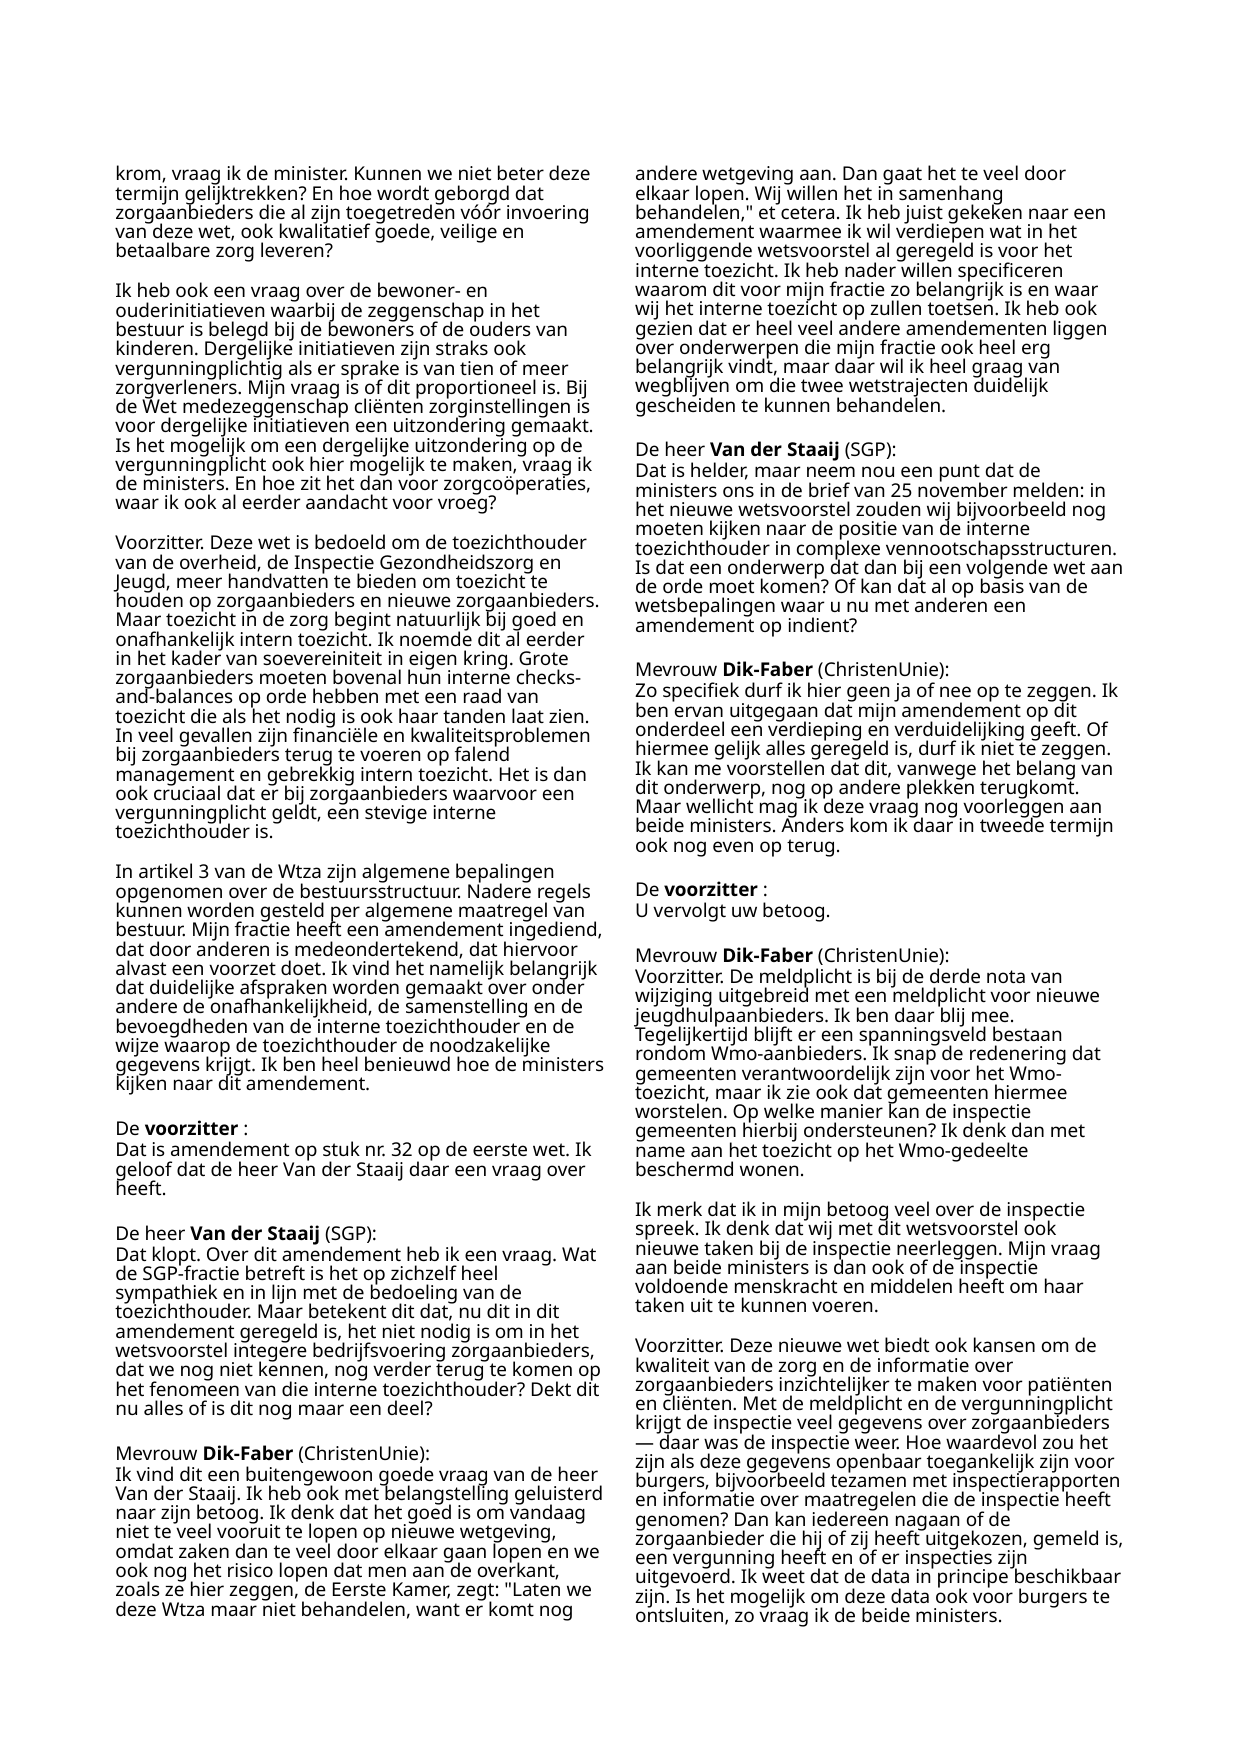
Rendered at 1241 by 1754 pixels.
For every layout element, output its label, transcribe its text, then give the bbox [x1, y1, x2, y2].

text De voorzitter : [115, 1116, 605, 1141]
text De voorzitter : [635, 877, 1125, 902]
text Dat is helder, maar neem nou een punt dat de ministers ons in de brief van 25 november melden: in het nieuwe wetsvoorstel zouden wij bijvoorbeeld nog moeten kijken naar de positie van de interne toezichthouder in complexe vennootschapsstructuren. Is dat een onderwerp dat dan bij een volgende wet aan de orde moet komen? Of kan dat al op basis van de wetsbepalingen waar u nu met anderen een amendement op indient? [635, 462, 1125, 636]
text In artikel 3 van de Wtza zijn algemene bepalingen opgenomen over de bestuursstructuur. Nadere regels kunnen worden gesteld per algemene maatregel van bestuur. Mijn fractie heeft een amendement ingediend, dat door anderen is medeondertekend, dat hiervoor alvast een voorzet doet. Ik vind het namelijk belangrijk dat duidelijke afspraken worden gemaakt over onder andere de onafhankelijkheid, de samenstelling en de bevoegdheden van de interne toezichthouder en de wijze waarop de toezichthouder de noodzakelijke gegevens krijgt. Ik ben heel benieuwd hoe de ministers kijken naar dit amendement. [115, 863, 605, 1095]
text Ik vind dit een buitengewoon goede vraag van de heer Van der Staaij. Ik heb ook met belangstelling geluisterd naar zijn betoog. Ik denk dat het goed is om vandaag niet te veel vooruit te lopen op nieuwe wetgeving, omdat zaken dan te veel door elkaar gaan lopen en we ook nog het risico lopen dat men aan de overkant, zoals ze hier zeggen, de Eerste Kamer, zegt: "Laten we deze Wtza maar niet behandelen, want er komt nog [115, 1466, 605, 1620]
text U vervolgt uw betoog. [635, 902, 1125, 922]
text Dat is amendement op stuk nr. 32 op de eerste wet. Ik geloof dat de heer Van der Staaij daar een vraag over heeft. [115, 1141, 605, 1199]
text Voorzitter. Deze wet is bedoeld om de toezichthouder van de overheid, de Inspectie Gezondheidszorg en Jeugd, meer handvatten te bieden om toezicht te houden op zorgaanbieders en nieuwe zorgaanbieders. Maar toezicht in de zorg begint natuurlijk bij goed en onafhankelijk intern toezicht. Ik noemde dit al eerder in het kader van soevereiniteit in eigen kring. Grote zorgaanbieders moeten bovenal hun interne checks-and-balances op orde hebben met een raad van toezicht die als het nodig is ook haar tanden laat zien. In veel gevallen zijn financiële en kwaliteitsproblemen bij zorgaanbieders terug te voeren op falend management en gebrekkig intern toezicht. Het is dan ook cruciaal dat er bij zorgaanbieders waarvoor een vergunningplicht geldt, een stevige interne toezichthouder is. [115, 534, 605, 843]
text Dat klopt. Over dit amendement heb ik een vraag. Wat de SGP-fractie betreft is het op zichzelf heel sympathiek en in lijn met de bedoeling van de toezichthouder. Maar betekent dit dat, nu dit in dit amendement geregeld is, het niet nodig is om in het wetsvoorstel integere bedrijfsvoering zorgaanbieders, dat we nog niet kennen, nog verder terug te komen op het fenomeen van die interne toezichthouder? Dekt dit nu alles of is dit nog maar een deel? [115, 1246, 605, 1419]
text Ik heb ook een vraag over de bewoner- en ouderinitiatieven waarbij de zeggenschap in het bestuur is belegd bij de bewoners of de ouders van kinderen. Dergelijke initiatieven zijn straks ook vergunningplichtig als er sprake is van tien of meer zorgverleners. Mijn vraag is of dit proportioneel is. Bij de Wet medezeggenschap cliënten zorginstellingen is voor dergelijke initiatieven een uitzondering gemaakt. Is het mogelijk om een dergelijke uitzondering op de vergunningplicht ook hier mogelijk te maken, vraag ik de ministers. En hoe zit het dan voor zorgcoöperaties, waar ik ook al eerder aandacht voor vroeg? [115, 282, 605, 514]
text De heer Van der Staaij (SGP): [115, 1220, 605, 1246]
text Mevrouw Dik-Faber (ChristenUnie): [635, 942, 1125, 968]
text Mevrouw Dik-Faber (ChristenUnie): [635, 657, 1125, 682]
text De heer Van der Staaij (SGP): [635, 437, 1125, 462]
text Ik merk dat ik in mijn betoog veel over de inspectie spreek. Ik denk dat wij met dit wetsvoorstel ook nieuwe taken bij de inspectie neerleggen. Mijn vraag aan beide ministers is dan ook of de inspectie voldoende menskracht en middelen heeft om haar taken uit te kunnen voeren. [635, 1201, 1125, 1317]
text Zo specifiek durf ik hier geen ja of nee op te zeggen. Ik ben ervan uitgegaan dat mijn amendement op dit onderdeel een verdieping en verduidelijking geeft. Of hiermee gelijk alles geregeld is, durf ik niet te zeggen. Ik kan me voorstellen dat dit, vanwege het belang van dit onderwerp, nog op andere plekken terugkomt. Maar wellicht mag ik deze vraag nog voorleggen aan beide ministers. Anders kom ik daar in tweede termijn ook nog even op terug. [635, 682, 1125, 856]
text Voorzitter. De meldplicht is bij de derde nota van wijziging uitgebreid met een meldplicht voor nieuwe jeugdhulpaanbieders. Ik ben daar blij mee. Tegelijkertijd blijft er een spanningsveld bestaan rondom Wmo-aanbieders. Ik snap de redenering dat gemeenten verantwoordelijk zijn voor het Wmo-toezicht, maar ik zie ook dat gemeenten hiermee worstelen. Op welke manier kan de inspectie gemeenten hierbij ondersteunen? Ik denk dan met name aan het toezicht op het Wmo-gedeelte beschermd wonen. [635, 968, 1125, 1180]
text Mevrouw Dik-Faber (ChristenUnie): [115, 1440, 605, 1466]
text krom, vraag ik de minister. Kunnen we niet beter deze termijn gelijktrekken? En hoe wordt geborgd dat zorgaanbieders die al zijn toegetreden vóór invoering van deze wet, ook kwalitatief goede, veilige en betaalbare zorg leveren? [115, 165, 605, 262]
text Voorzitter. Deze nieuwe wet biedt ook kansen om de kwaliteit van de zorg en de informatie over zorgaanbieders inzichtelijker te maken voor patiënten en cliënten. Met de meldplicht en de vergunningplicht krijgt de inspectie veel gegevens over zorgaanbieders — daar was de inspectie weer. Hoe waardevol zou het zijn als deze gegevens openbaar toegankelijk zijn voor burgers, bijvoorbeeld tezamen met inspectierapporten en informatie over maatregelen die de inspectie heeft genomen? Dan kan iedereen nagaan of de zorgaanbieder die hij of zij heeft uitgekozen, gemeld is, een vergunning heeft en of er inspecties zijn uitgevoerd. Ik weet dat de data in principe beschikbaar zijn. Is het mogelijk om deze data ook voor burgers te ontsluiten, zo vraag ik de beide ministers. [635, 1337, 1125, 1626]
text andere wetgeving aan. Dan gaat het te veel door elkaar lopen. Wij willen het in samenhang behandelen," et cetera. Ik heb juist gekeken naar een amendement waarmee ik wil verdiepen wat in het voorliggende wetsvoorstel al geregeld is voor het interne toezicht. Ik heb nader willen specificeren waarom dit voor mijn fractie zo belangrijk is en waar wij het interne toezicht op zullen toetsen. Ik heb ook gezien dat er heel veel andere amendementen liggen over onderwerpen die mijn fractie ook heel erg belangrijk vindt, maar daar wil ik heel graag van wegblijven om die twee wetstrajecten duidelijk gescheiden te kunnen behandelen. [635, 165, 1125, 416]
